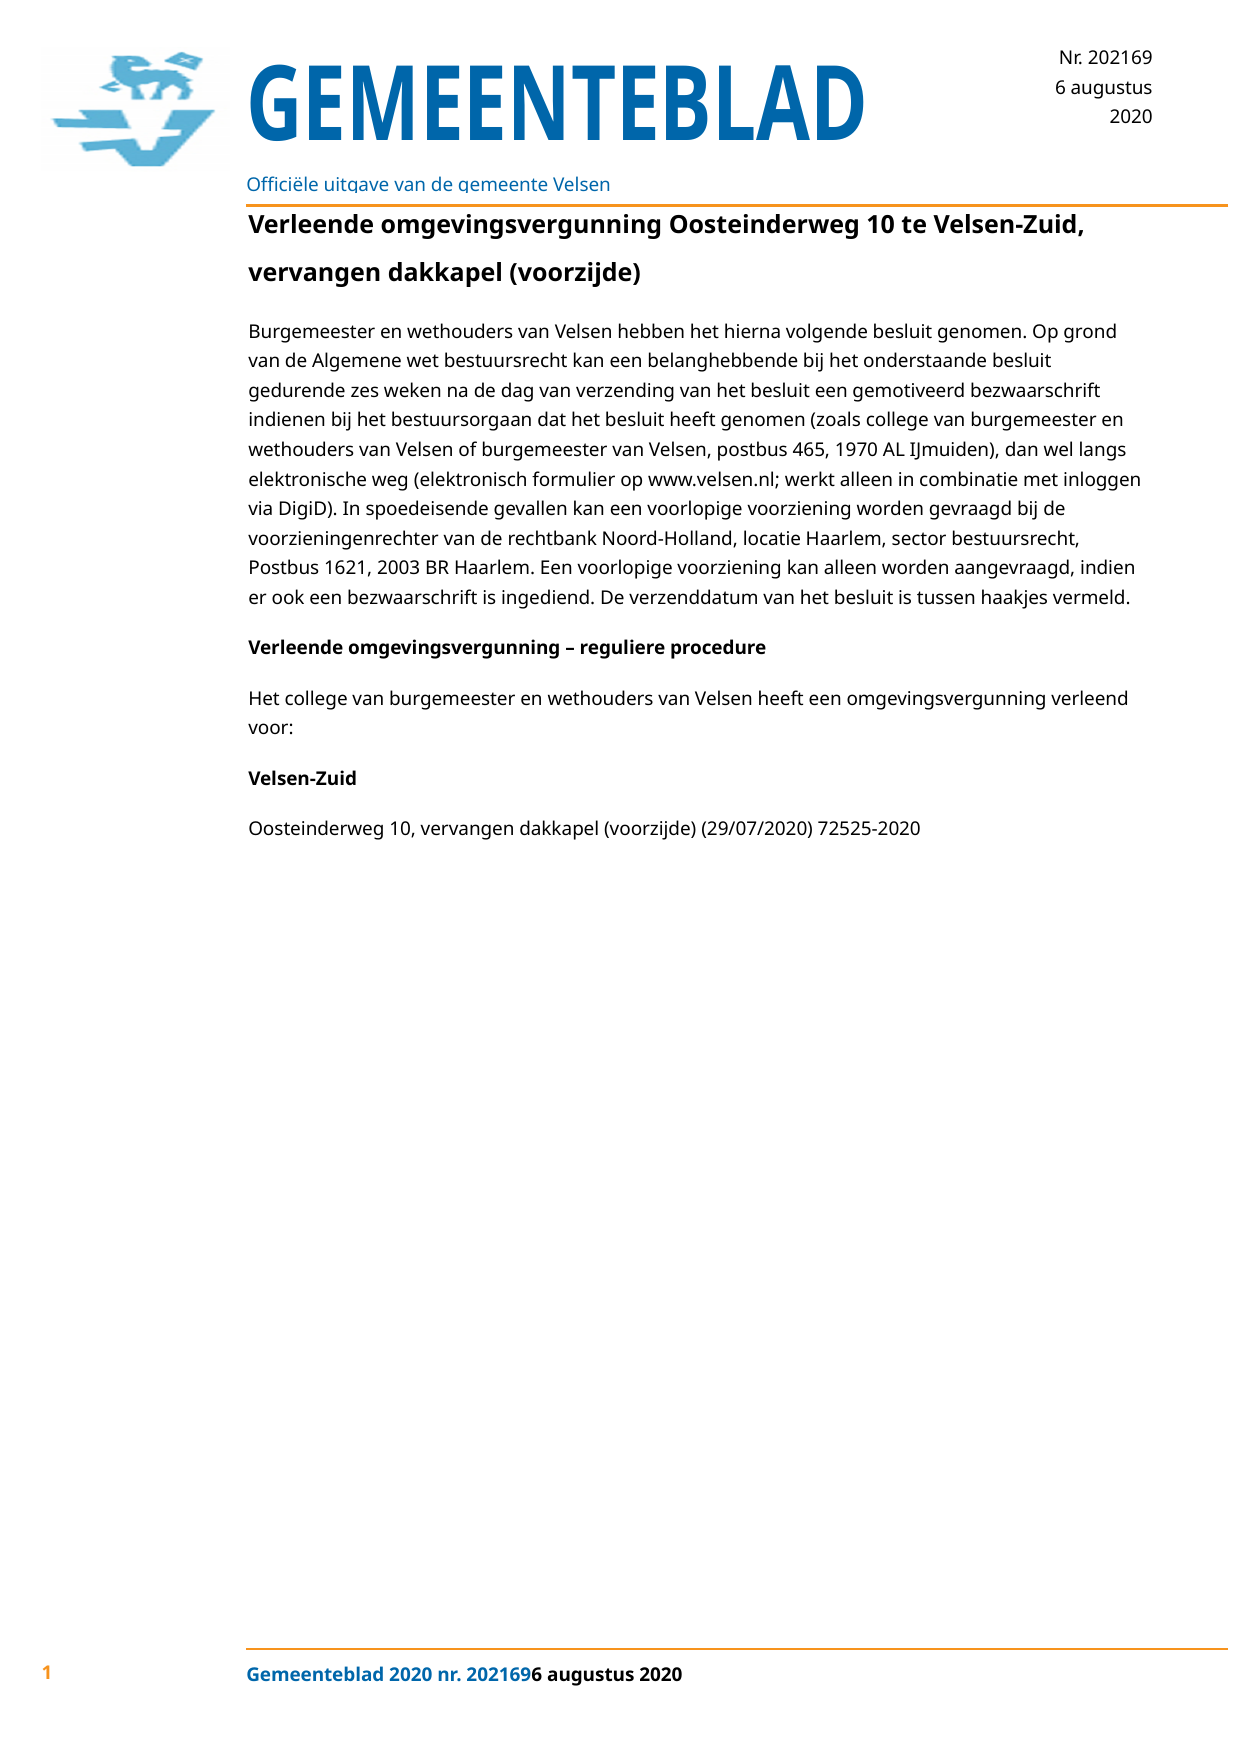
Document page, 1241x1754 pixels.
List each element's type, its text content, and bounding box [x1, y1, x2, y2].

text Oosteinderweg 10, vervangen dakkapel (voorzijde) (29/07/2020) 72525-2020 [248, 815, 1152, 841]
text Het college van burgemeester en wethouders van Velsen heeft een omgevingsvergunning verleend voor: [248, 685, 1152, 740]
text Verleende omgevingsvergunning Oosteinderweg 10 te Velsen-Zuid, vervangen dakkapel (voorzijde) [248, 207, 1152, 288]
picture [41, 47, 231, 172]
text Burgemeester en wethouders van Velsen hebben het hierna volgende besluit genomen. Op grond van de Algemene wet bestuursrecht kan een belanghebbende bij het onderstaande besluit gedurende zes weken na de dag van verzending van het besluit een gemotiveerd bezwaarschrift indienen bij het bestuursorgaan dat het besluit heeft genomen (zoals college van burgemeester en wethouders van Velsen of burgemeester van Velsen, postbus 465, 1970 AL IJmuiden), dan wel langs elektronische weg (elektronisch formulier op www.velsen.nl; werkt alleen in combinatie met inloggen via DigiD). In spoedeisende gevallen kan een voorlopige voorziening worden gevraagd bij de voorzieningenrechter van de rechtbank Noord-Holland, locatie Haarlem, sector bestuursrecht, Postbus 1621, 2003 BR Haarlem. Een voorlopige voorziening kan alleen worden aangevraagd, indien er ook een bezwaarschrift is ingediend. De verzenddatum van het besluit is tussen haakjes vermeld. [248, 318, 1152, 610]
text Verleende omgevingsvergunning – reguliere procedure [248, 634, 1152, 660]
text Velsen-Zuid [248, 765, 1152, 791]
